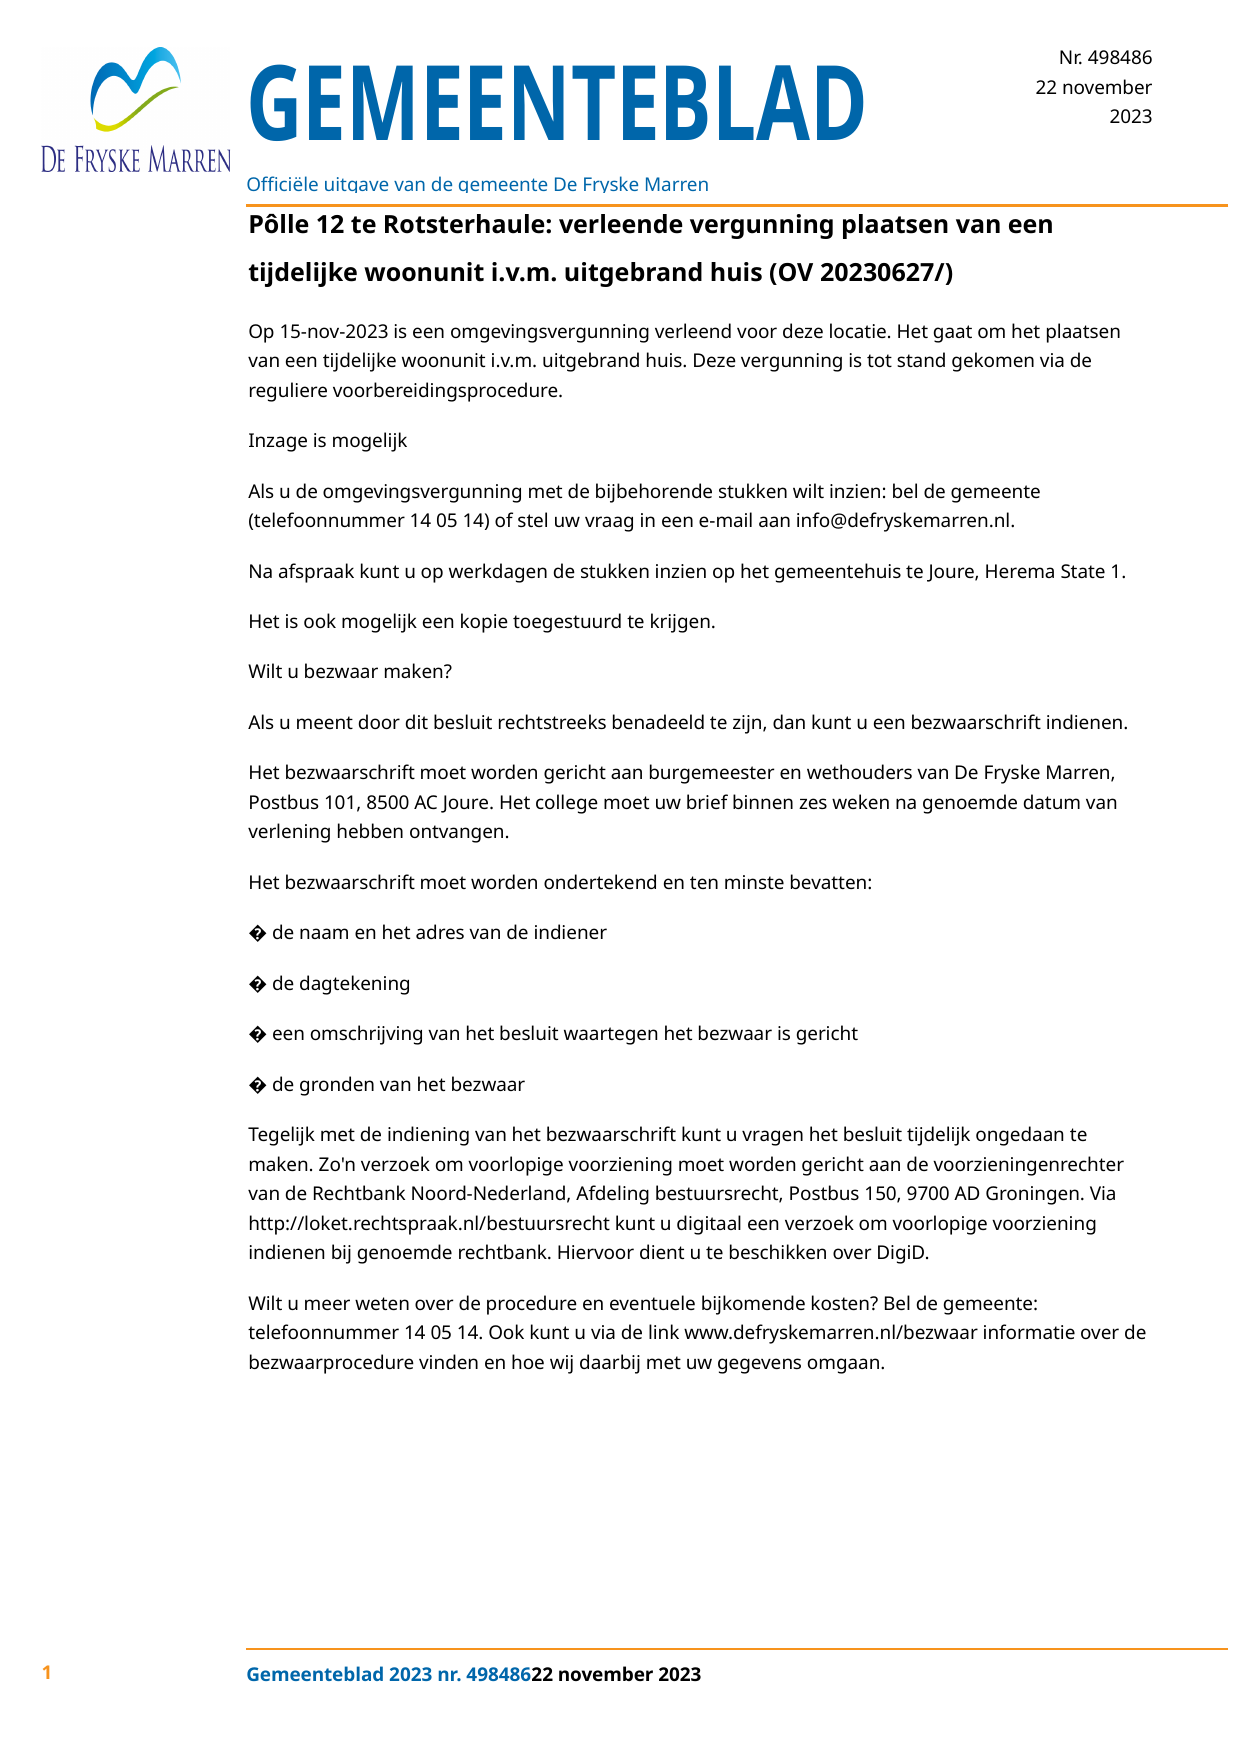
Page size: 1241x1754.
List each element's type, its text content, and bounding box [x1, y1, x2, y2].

text Tegelijk met de indiening van het bezwaarschrift kunt u vragen het besluit tijdelijk ongedaan te maken. Zo'n verzoek om voorlopige voorziening moet worden gericht aan de voorzieningenrechter van de Rechtbank Noord-Nederland, Afdeling bestuursrecht, Postbus 150, 9700 AD Groningen. Via http://loket.rechtspraak.nl/bestuursrecht kunt u digitaal een verzoek om voorlopige voorziening indienen bij genoemde rechtbank. Hiervoor dient u te beschikken over DigiD. [248, 1121, 1152, 1265]
text � de gronden van het bezwaar [248, 1071, 1152, 1097]
picture [41, 47, 231, 172]
text Als u meent door dit besluit rechtstreeks benadeeld te zijn, dan kunt u een bezwaarschrift indienen. [248, 709, 1152, 735]
text � de dagtekening [248, 970, 1152, 996]
text � een omschrijving van het besluit waartegen het bezwaar is gericht [248, 1020, 1152, 1046]
text Wilt u bezwaar maken? [248, 659, 1152, 684]
text � de naam en het adres van de indiener [248, 919, 1152, 945]
text Het bezwaarschrift moet worden ondertekend en ten minste bevatten: [248, 869, 1152, 895]
text Op 15-nov-2023 is een omgevingsvergunning verleend voor deze locatie. Het gaat om het plaatsen van een tijdelijke woonunit i.v.m. uitgebrand huis. Deze vergunning is tot stand gekomen via de reguliere voorbereidingsprocedure. [248, 318, 1152, 403]
text Na afspraak kunt u op werkdagen de stukken inzien op het gemeentehuis te Joure, Herema State 1. [248, 558, 1152, 584]
text Pôlle 12 te Rotsterhaule: verleende vergunning plaatsen van een tijdelijke woonunit i.v.m. uitgebrand huis (OV 20230627/) [248, 207, 1152, 288]
text Wilt u meer weten over de procedure en eventuele bijkomende kosten? Bel de gemeente: telefoonnummer 14 05 14. Ook kunt u via de link www.defryskemarren.nl/bezwaar informatie over de bezwaarprocedure vinden en hoe wij daarbij met uw gegevens omgaan. [248, 1290, 1152, 1375]
text Als u de omgevingsvergunning met de bijbehorende stukken wilt inzien: bel de gemeente (telefoonnummer 14 05 14) of stel uw vraag in een e-mail aan info@defryskemarren.nl. [248, 478, 1152, 533]
text Het is ook mogelijk een kopie toegestuurd te krijgen. [248, 608, 1152, 634]
text Inzage is mogelijk [248, 427, 1152, 453]
text Het bezwaarschrift moet worden gericht aan burgemeester en wethouders van De Fryske Marren, Postbus 101, 8500 AC Joure. Het college moet uw brief binnen zes weken na genoemde datum van verlening hebben ontvangen. [248, 759, 1152, 844]
